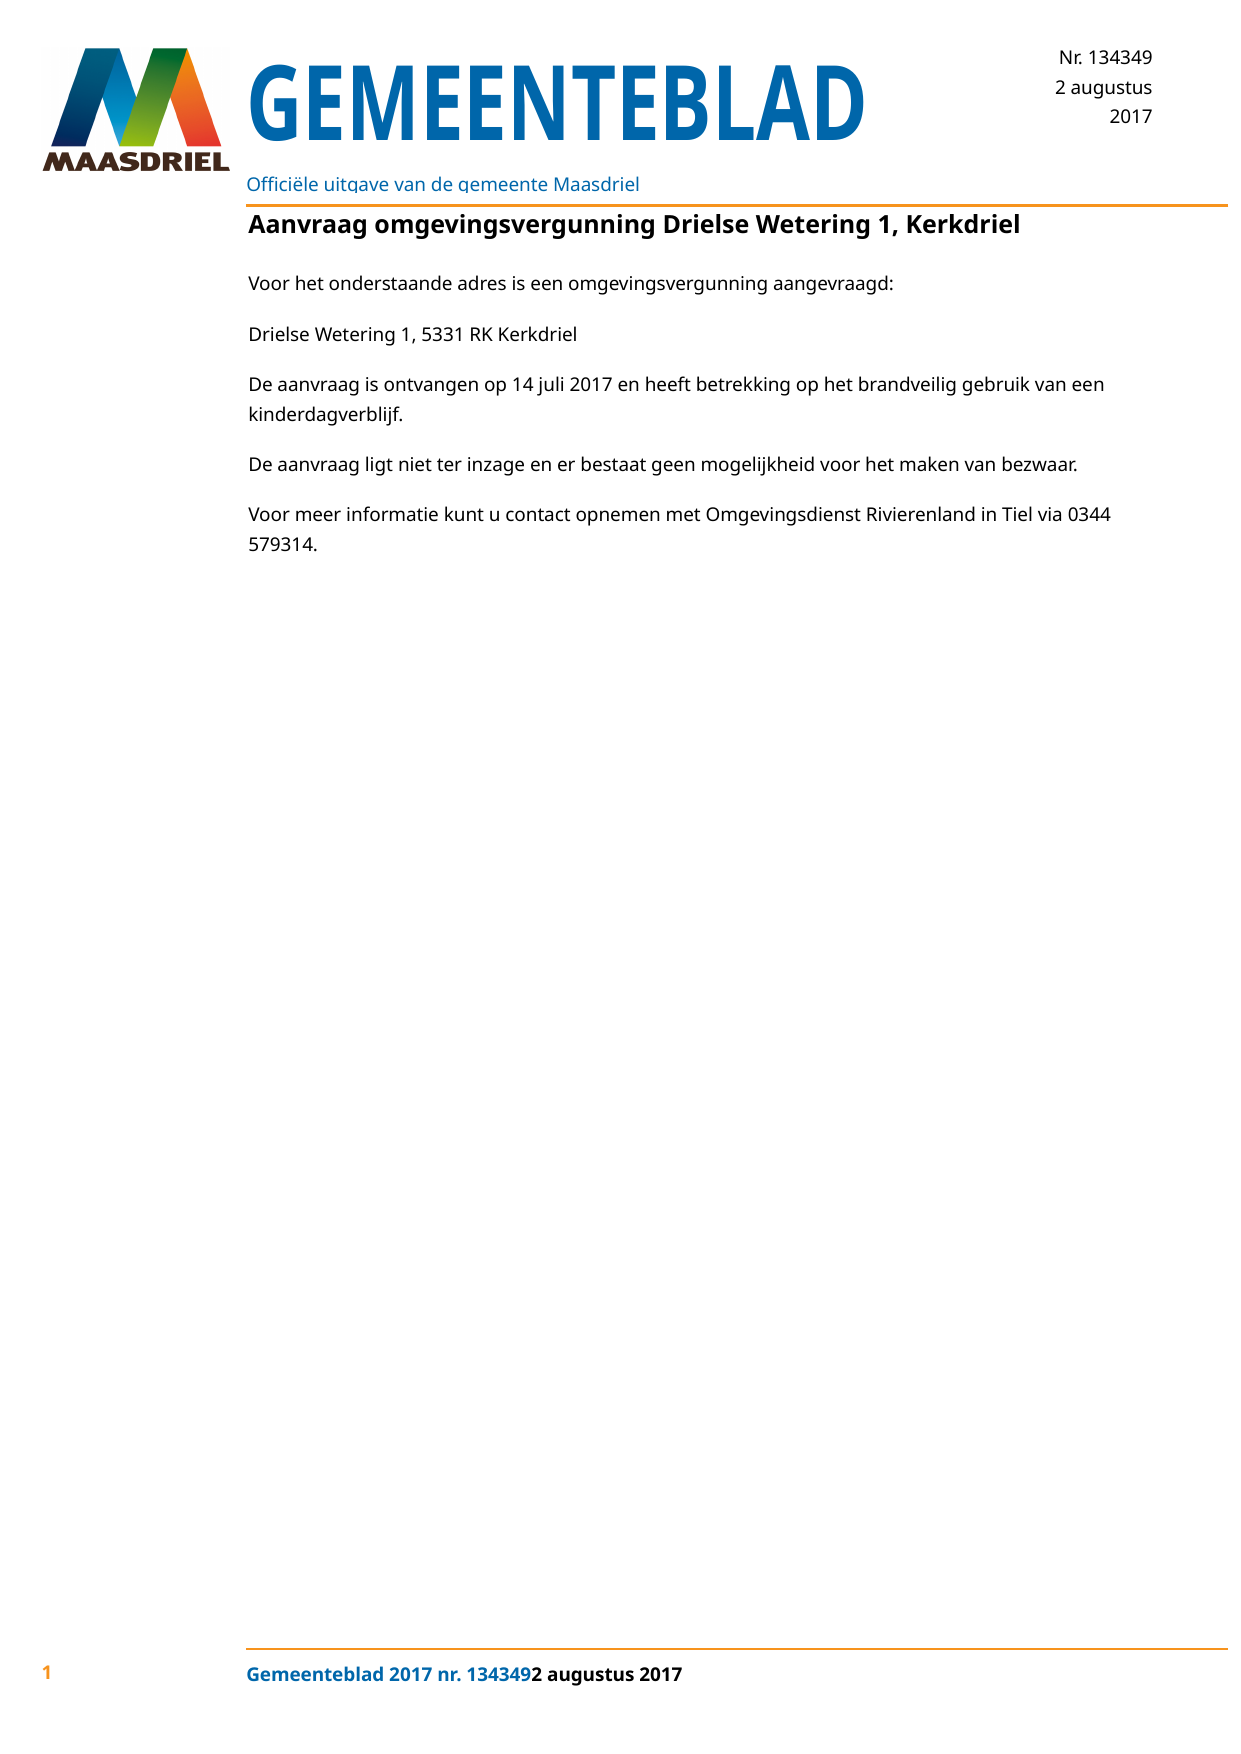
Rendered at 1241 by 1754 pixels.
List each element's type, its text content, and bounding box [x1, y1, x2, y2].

text Voor meer informatie kunt u contact opnemen met Omgevingsdienst Rivierenland in Tiel via 0344 579314. [248, 502, 1152, 557]
text De aanvraag ligt niet ter inzage en er bestaat geen mogelijkheid voor het maken van bezwaar. [248, 451, 1152, 477]
picture [41, 47, 231, 172]
text Drielse Wetering 1, 5331 RK Kerkdriel [248, 321, 1152, 346]
text De aanvraag is ontvangen op 14 juli 2017 en heeft betrekking op het brandveilig gebruik van een kinderdagverblijf. [248, 371, 1152, 426]
text Voor het onderstaande adres is een omgevingsvergunning aangevraagd: [248, 270, 1152, 296]
text Aanvraag omgevingsvergunning Drielse Wetering 1, Kerkdriel [248, 207, 1152, 241]
